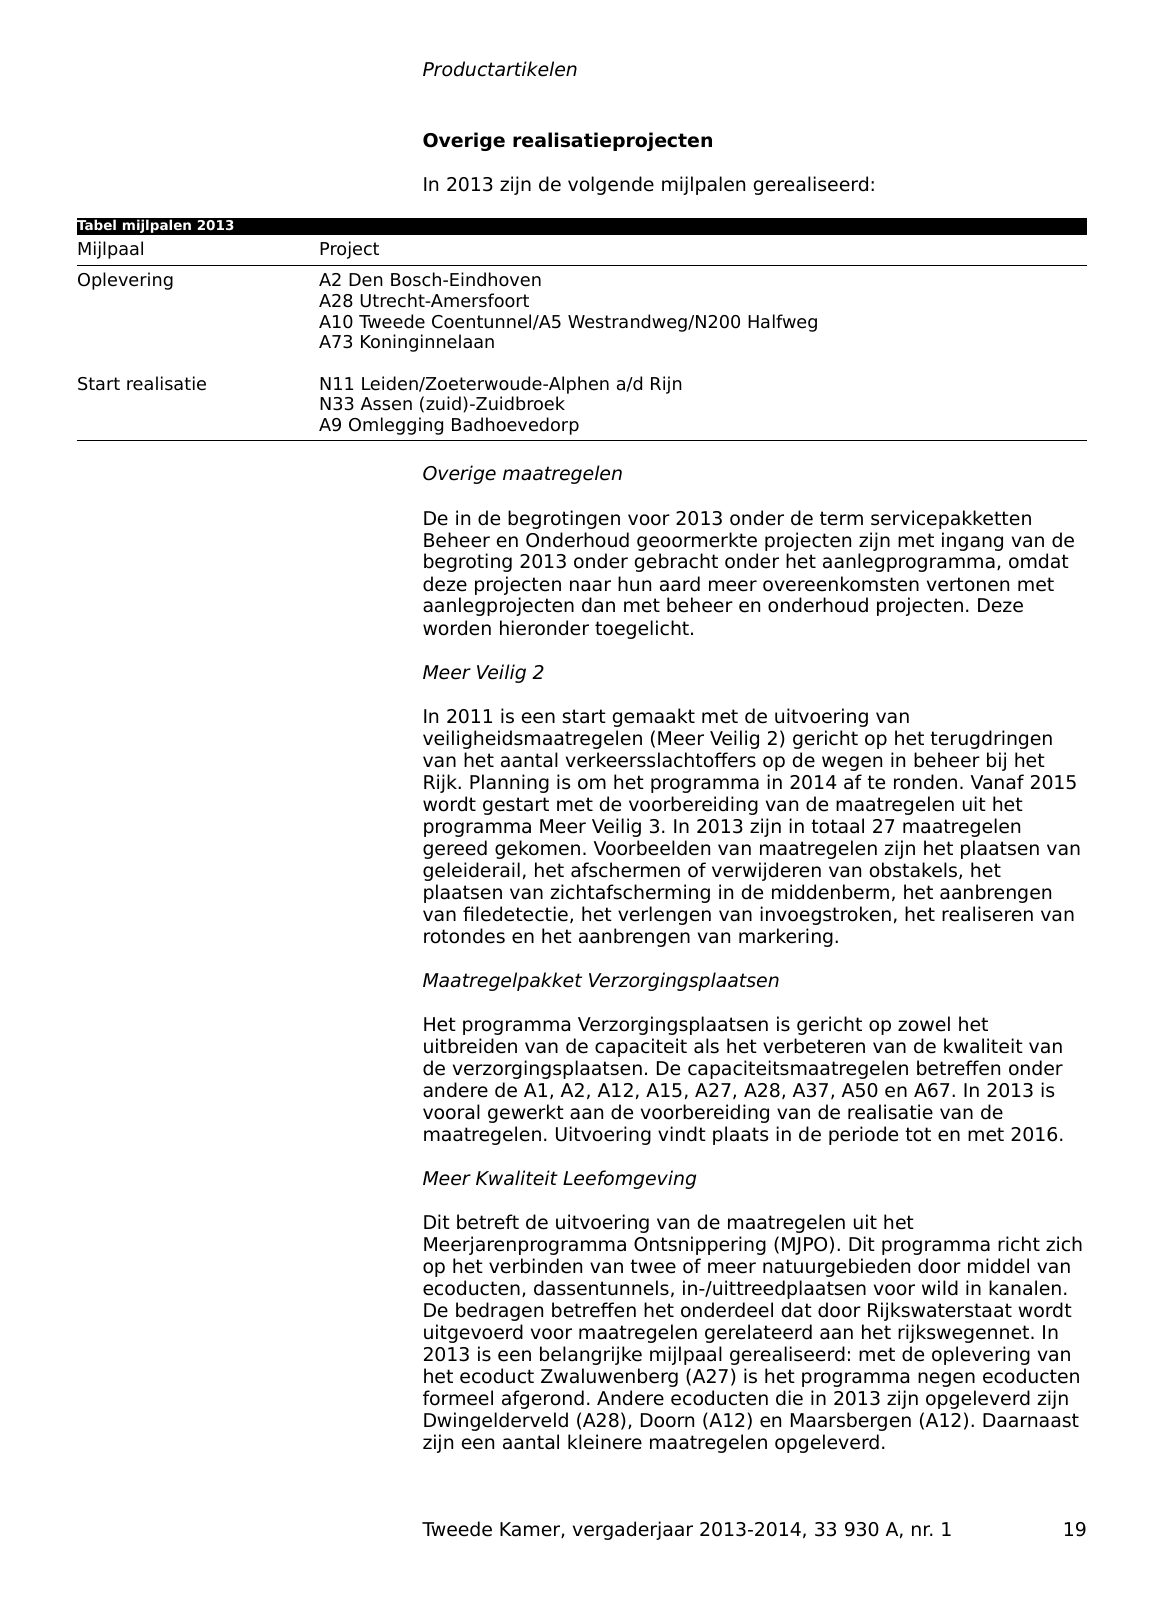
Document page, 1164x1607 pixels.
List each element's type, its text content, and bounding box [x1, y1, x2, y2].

text De in de begrotingen voor 2013 onder de term servicepakketten Beheer en Onderhoud geoormerkte projecten zijn met ingang van de begroting 2013 onder gebracht onder het aanlegprogramma, omdat deze projecten naar hun aard meer overeenkomsten vertonen met aanlegprojecten dan met beheer en onderhoud projecten. Deze worden hieronder toegelicht. [422, 507, 1087, 639]
subtitle Meer Kwaliteit Leefomgeving [422, 1168, 1087, 1190]
table_cell [77, 312, 313, 332]
table_cell Oplevering [77, 266, 313, 291]
text In 2011 is een start gemaakt met de uitvoering van veiligheidsmaatregelen (Meer Veilig 2) gericht op het terugdringen van het aantal verkeersslachtoffers op de wegen in beheer bij het Rijk. Planning is om het programma in 2014 af te ronden. Vanaf 2015 wordt gestart met de voorbereiding van de maatregelen uit het programma Meer Veilig 3. In 2013 zijn in totaal 27 maatregelen gereed gekomen. Voorbeelden van maatregelen zijn het plaatsen van geleiderail, het afschermen of verwijderen van obstakels, het plaatsen van zichtafscherming in de middenberm, het aanbrengen van filedetectie, het verlengen van invoegstroken, het realiseren van rotondes en het aanbrengen van markering. [422, 706, 1087, 947]
table_cell A28 Utrecht-Amersfoort [313, 291, 1087, 312]
table_header Tabel mijlpalen 2013 [77, 218, 1087, 234]
subtitle Meer Veilig 2 [422, 662, 1087, 683]
table_cell N11 Leiden/Zoeterwoude-Alphen a/d Rijn [313, 374, 1087, 394]
table_cell A73 Koninginnelaan [313, 332, 1087, 353]
table_cell Start realisatie [77, 374, 313, 394]
table_cell A10 Tweede Coentunnel/A5 Westrandweg/N200 Halfweg [313, 312, 1087, 332]
table_cell A2 Den Bosch-Eindhoven [313, 266, 1087, 291]
table_cell [77, 353, 313, 373]
text Dit betreft de uitvoering van de maatregelen uit het Meerjarenprogramma Ontsnippering (MJPO). Dit programma richt zich op het verbinden van twee of meer natuurgebieden door middel van ecoducten, dassentunnels, in-/uittreedplaatsen voor wild in kanalen. De bedragen betreffen het onderdeel dat door Rijkswaterstaat wordt uitgevoerd voor maatregelen gerelateerd aan het rijkswegennet. In 2013 is een belangrijke mijlpaal gerealiseerd: met de oplevering van het ecoduct Zwaluwenberg (A27) is het programma negen ecoducten formeel afgerond. Andere ecoducten die in 2013 zijn opgeleverd zijn Dwingelderveld (A28), Doorn (A12) en Maarsbergen (A12). Daarnaast zijn een aantal kleinere maatregelen opgeleverd. [422, 1212, 1087, 1454]
table_cell A9 Omlegging Badhoevedorp [313, 415, 1087, 440]
table_cell N33 Assen (zuid)-Zuidbroek [313, 394, 1087, 415]
text Het programma Verzorgingsplaatsen is gericht op zowel het uitbreiden van de capaciteit als het verbeteren van de kwaliteit van de verzorgingsplaatsen. De capaciteitsmaatregelen betreffen onder andere de A1, A2, A12, A15, A27, A28, A37, A50 en A67. In 2013 is vooral gewerkt aan de voorbereiding van de realisatie van de maatregelen. Uitvoering vindt plaats in de periode tot en met 2016. [422, 1014, 1087, 1146]
table_cell [77, 415, 313, 440]
table_cell [77, 332, 313, 353]
table_cell [77, 291, 313, 312]
table_cell Project [313, 235, 1087, 265]
subtitle Overige maatregelen [422, 463, 1087, 485]
subtitle Overige realisatieprojecten [422, 130, 1087, 152]
text In 2013 zijn de volgende mijlpalen gerealiseerd: [422, 174, 1087, 196]
table_cell [313, 353, 1087, 373]
table_cell Mijlpaal [77, 235, 313, 265]
table_cell [77, 394, 313, 415]
subtitle Maatregelpakket Verzorgingsplaatsen [422, 970, 1087, 992]
